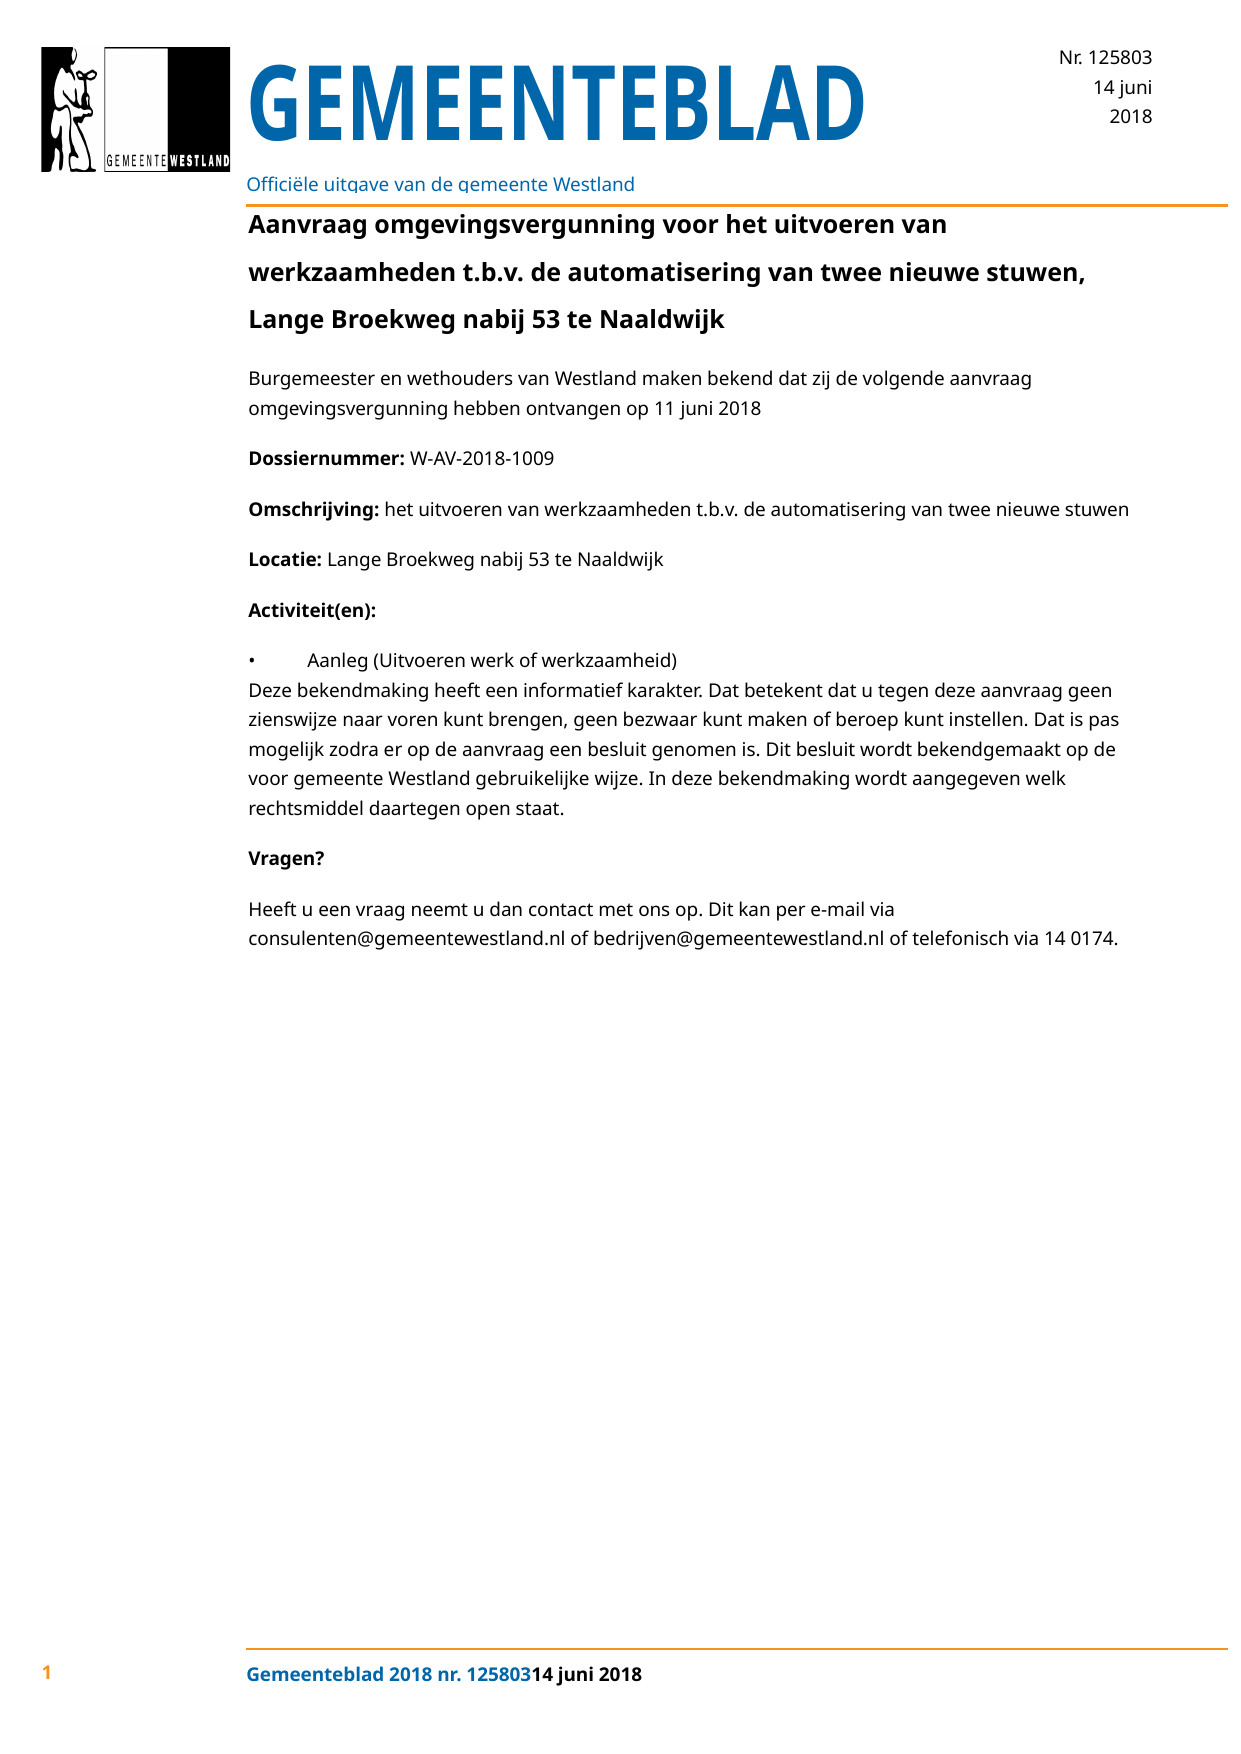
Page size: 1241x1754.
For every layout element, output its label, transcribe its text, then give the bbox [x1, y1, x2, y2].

text Vragen? [248, 846, 1152, 871]
text Aanvraag omgevingsvergunning voor het uitvoeren van werkzaamheden t.b.v. de automatisering van twee nieuwe stuwen, Lange Broekweg nabij 53 te Naaldwijk [248, 207, 1152, 336]
picture [41, 47, 231, 172]
text Activiteit(en): [248, 597, 1152, 622]
text Locatie: Lange Broekweg nabij 53 te Naaldwijk [248, 546, 1152, 572]
list Aanleg (Uitvoeren werk of werkzaamheid) [248, 647, 1152, 673]
text Burgemeester en wethouders van Westland maken bekend dat zij de volgende aanvraag omgevingsvergunning hebben ontvangen op 11 juni 2018 [248, 366, 1152, 421]
text Deze bekendmaking heeft een informatief karakter. Dat betekent dat u tegen deze aanvraag geen zienswijze naar voren kunt brengen, geen bezwaar kunt maken of beroep kunt instellen. Dat is pas mogelijk zodra er op de aanvraag een besluit genomen is. Dit besluit wordt bekendgemaakt op de voor gemeente Westland gebruikelijke wijze. In deze bekendmaking wordt aangegeven welk rechtsmiddel daartegen open staat. [248, 677, 1152, 821]
text Dossiernummer: W-AV-2018-1009 [248, 446, 1152, 471]
text Omschrijving: het uitvoeren van werkzaamheden t.b.v. de automatisering van twee nieuwe stuwen [248, 496, 1152, 522]
text Heeft u een vraag neemt u dan contact met ons op. Dit kan per e-mail via consulenten@gemeentewestland.nl of bedrijven@gemeentewestland.nl of telefonisch via 14 0174. [248, 896, 1152, 951]
